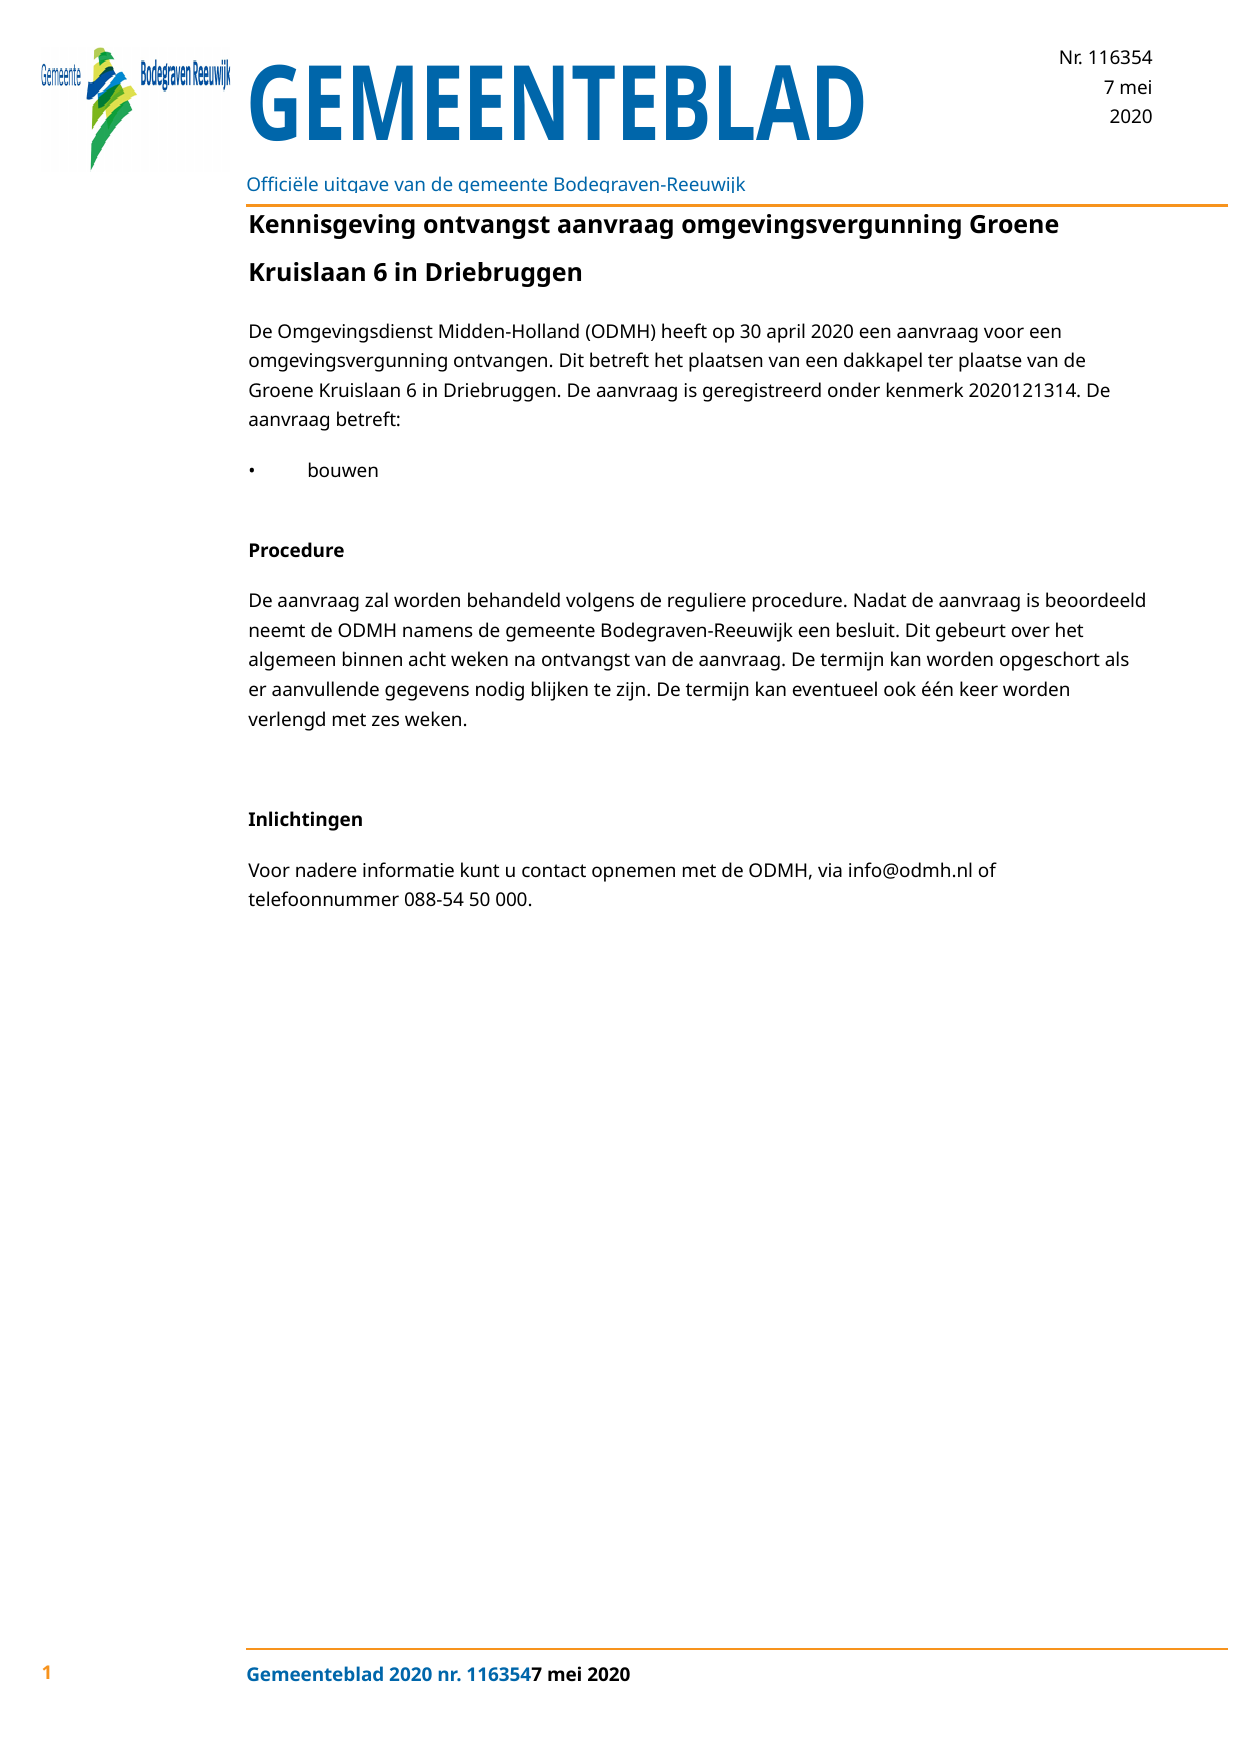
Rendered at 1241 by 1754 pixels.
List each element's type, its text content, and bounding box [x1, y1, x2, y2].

picture [41, 47, 231, 172]
text Inlichtingen [248, 807, 1152, 832]
text De Omgevingsdienst Midden-Holland (ODMH) heeft op 30 april 2020 een aanvraag voor een omgevingsvergunning ontvangen. Dit betreft het plaatsen van een dakkapel ter plaatse van de Groene Kruislaan 6 in Driebruggen. De aanvraag is geregistreerd onder kenmerk 2020121314. De aanvraag betreft: [248, 318, 1152, 432]
list bouwen [248, 457, 1152, 483]
text Voor nadere informatie kunt u contact opnemen met de ODMH, via info@odmh.nl of telefoonnummer 088-54 50 000. [248, 857, 1152, 912]
text Procedure [248, 537, 1152, 563]
text De aanvraag zal worden behandeld volgens de reguliere procedure. Nadat de aanvraag is beoordeeld neemt de ODMH namens de gemeente Bodegraven-Reeuwijk een besluit. Dit gebeurt over het algemeen binnen acht weken na ontvangst van de aanvraag. De termijn kan worden opgeschort als er aanvullende gegevens nodig blijken te zijn. De termijn kan eventueel ook één keer worden verlengd met zes weken. [248, 587, 1152, 732]
text Kennisgeving ontvangst aanvraag omgevingsvergunning Groene Kruislaan 6 in Driebruggen [248, 207, 1152, 288]
